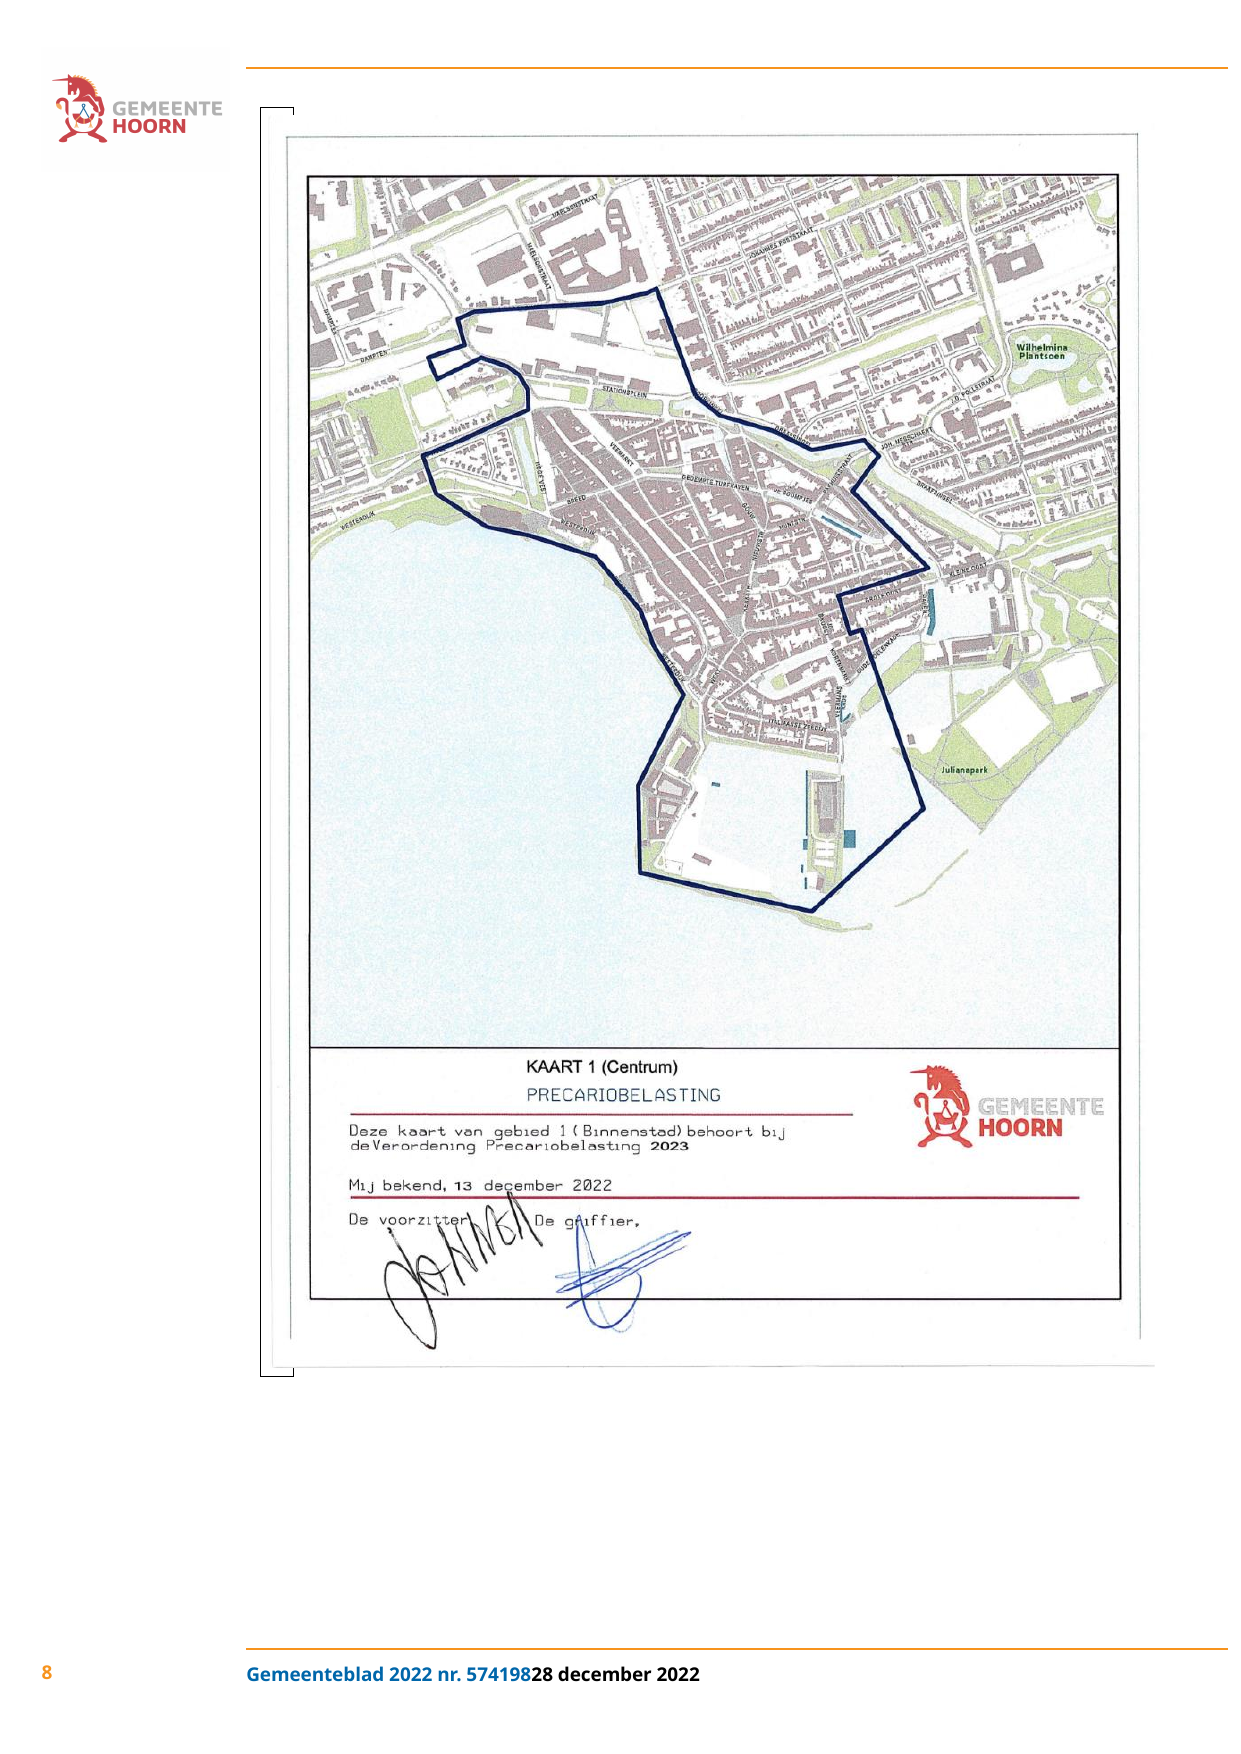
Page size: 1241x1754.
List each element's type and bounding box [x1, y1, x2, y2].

picture [268, 115, 1155, 1368]
picture [41, 47, 231, 172]
